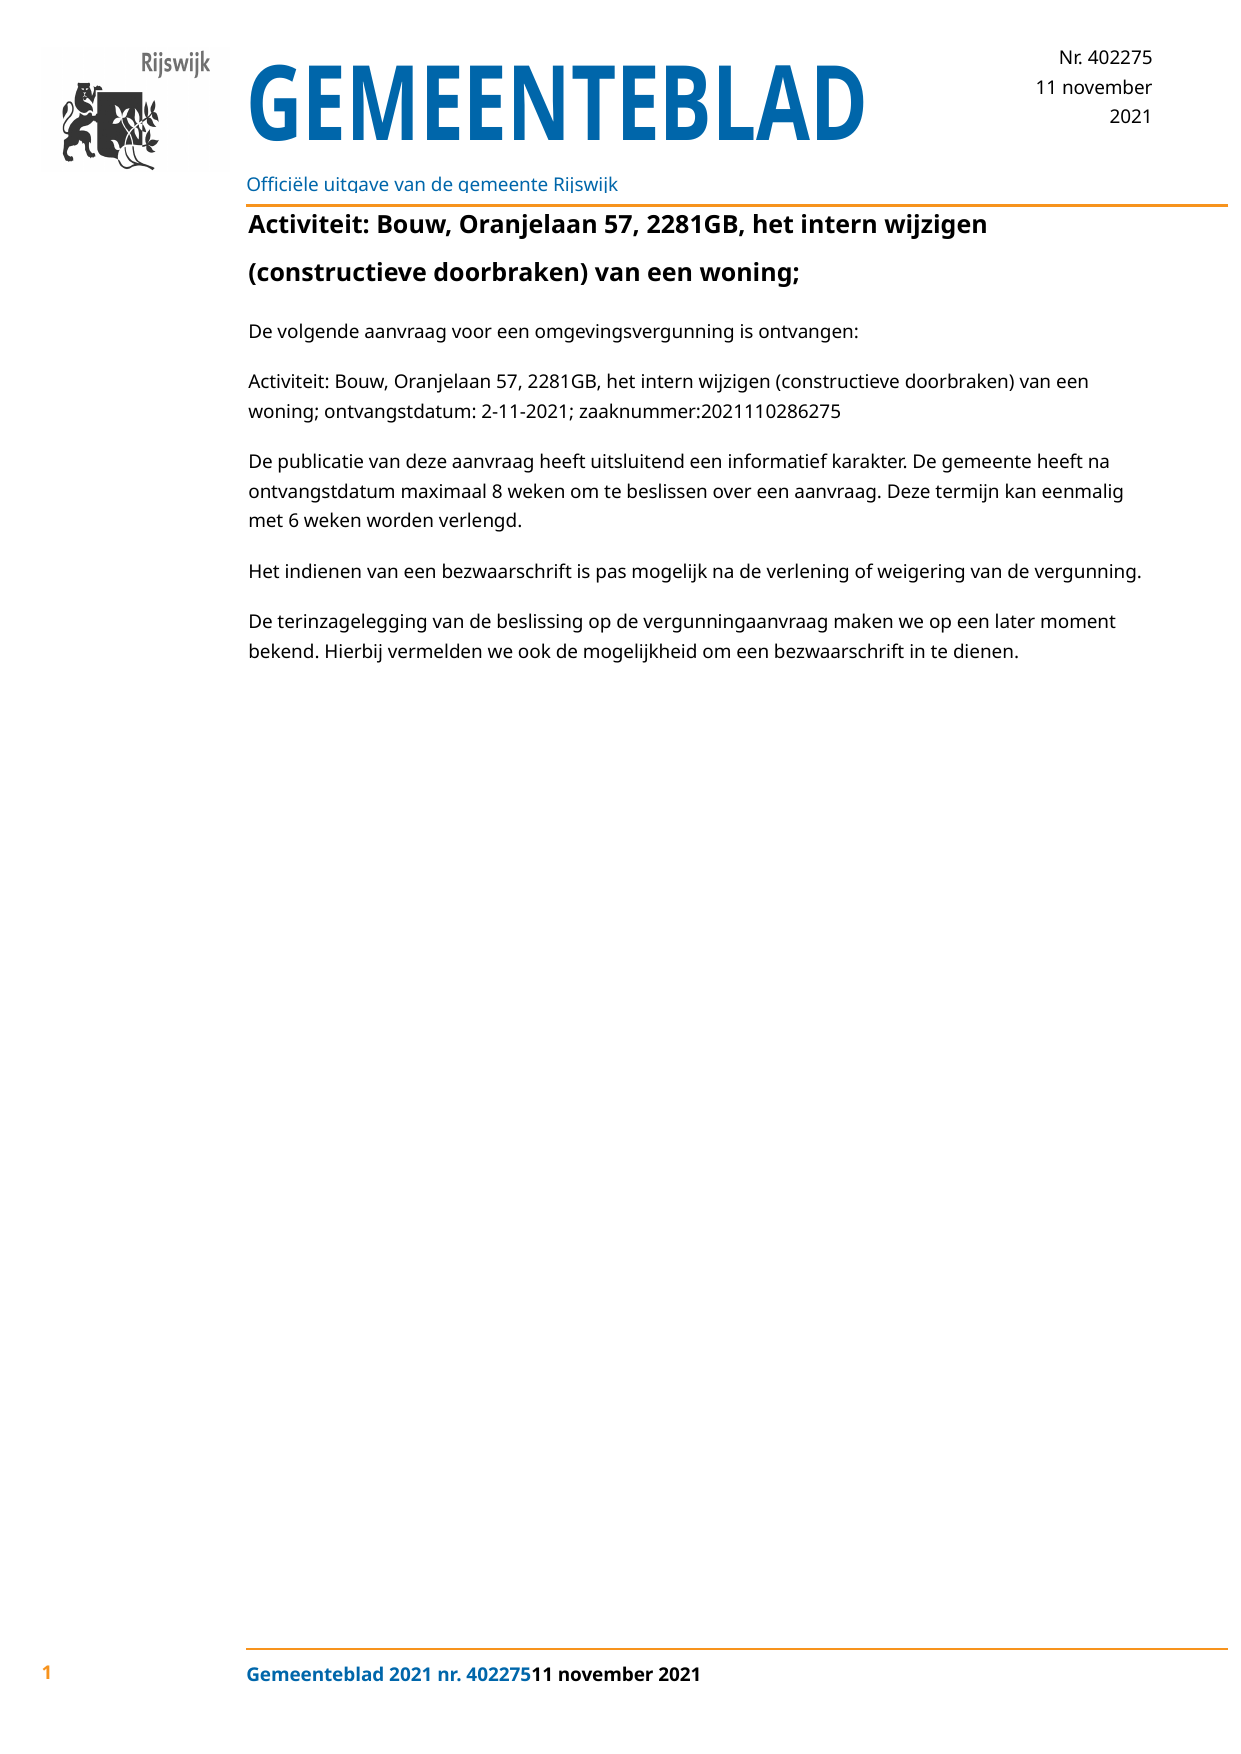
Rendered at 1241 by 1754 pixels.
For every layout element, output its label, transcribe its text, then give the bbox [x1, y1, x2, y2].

text Activiteit: Bouw, Oranjelaan 57, 2281GB, het intern wijzigen (constructieve doorbraken) van een woning; [248, 207, 1152, 288]
text De terinzagelegging van de beslissing op de vergunningaanvraag maken we op een later moment bekend. Hierbij vermelden we ook de mogelijkheid om een bezwaarschrift in te dienen. [248, 608, 1152, 664]
text Het indienen van een bezwaarschrift is pas mogelijk na de verlening of weigering van de vergunning. [248, 558, 1152, 584]
text Activiteit: Bouw, Oranjelaan 57, 2281GB, het intern wijzigen (constructieve doorbraken) van een woning; ontvangstdatum: 2-11-2021; zaaknummer:2021110286275 [248, 368, 1152, 424]
text De publicatie van deze aanvraag heeft uitsluitend een informatief karakter. De gemeente heeft na ontvangstdatum maximaal 8 weken om te beslissen over een aanvraag. Deze termijn kan eenmalig met 6 weken worden verlengd. [248, 448, 1152, 533]
picture [41, 47, 231, 172]
text De volgende aanvraag voor een omgevingsvergunning is ontvangen: [248, 318, 1152, 344]
